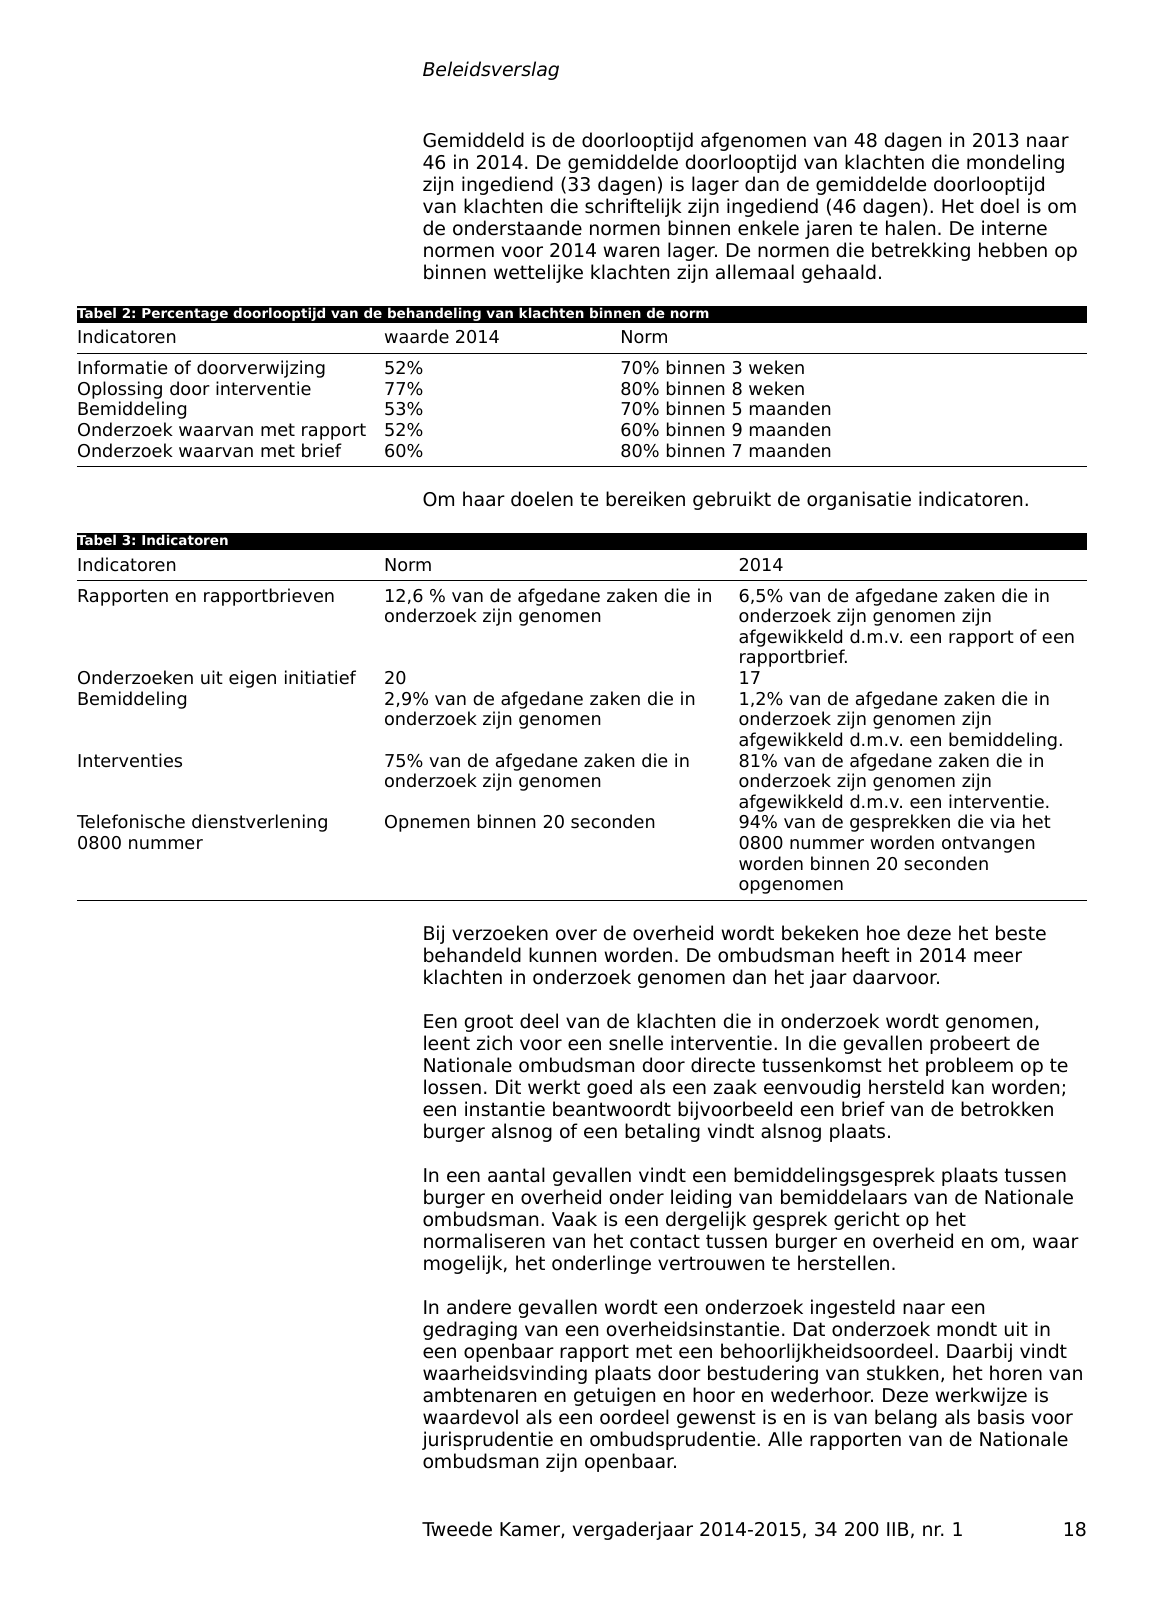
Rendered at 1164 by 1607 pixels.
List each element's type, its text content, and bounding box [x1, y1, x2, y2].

table_cell 52% [378, 420, 614, 441]
table_cell Indicatoren [77, 323, 378, 352]
table_cell Rapporten en rapportbrieven [77, 581, 378, 668]
table_cell 60% binnen 9 maanden [614, 420, 1087, 441]
table_cell Onderzoek waarvan met rapport [77, 420, 378, 441]
table_cell Norm [614, 323, 1087, 352]
table_cell 94% van de gesprekken die via het 0800 nummer worden ontvangen worden binnen 20 seconden opgenomen [732, 813, 1087, 899]
table_cell 12,6 % van de afgedane zaken die in onderzoek zijn genomen [378, 581, 732, 668]
table_cell 2,9% van de afgedane zaken die in onderzoek zijn genomen [378, 689, 732, 751]
table_cell 70% binnen 3 weken [614, 354, 1087, 379]
table_cell 81% van de afgedane zaken die in onderzoek zijn genomen zijn afgewikkeld d.m.v. een interventie. [732, 751, 1087, 812]
table_cell Informatie of doorverwijzing [77, 354, 378, 379]
table_cell Bemiddeling [77, 689, 378, 751]
text Bij verzoeken over de overheid wordt bekeken hoe deze het beste behandeld kunnen worden. De ombudsman heeft in 2014 meer klachten in onderzoek genomen dan het jaar daarvoor. [422, 923, 1087, 989]
text Een groot deel van de klachten die in onderzoek wordt genomen, leent zich voor een snelle interventie. In die gevallen probeert de Nationale ombudsman door directe tussenkomst het probleem op te lossen. Dit werkt goed als een zaak eenvoudig hersteld kan worden; een instantie beantwoordt bijvoorbeeld een brief van de betrokken burger alsnog of een betaling vindt alsnog plaats. [422, 1011, 1087, 1143]
table_cell 77% [378, 379, 614, 399]
table_cell 70% binnen 5 maanden [614, 399, 1087, 420]
table_header Tabel 3: Indicatoren [77, 533, 1087, 549]
table_cell 20 [378, 668, 732, 689]
table_cell 80% binnen 7 maanden [614, 441, 1087, 466]
text In andere gevallen wordt een onderzoek ingesteld naar een gedraging van een overheidsinstantie. Dat onderzoek mondt uit in een openbaar rapport met een behoorlijkheidsoordeel. Daarbij vindt waarheidsvinding plaats door bestudering van stukken, het horen van ambtenaren en getuigen en hoor en wederhoor. Deze werkwijze is waardevol als een oordeel gewenst is en is van belang als basis voor jurisprudentie en ombudsprudentie. Alle rapporten van de Nationale ombudsman zijn openbaar. [422, 1297, 1087, 1473]
text Gemiddeld is de doorlooptijd afgenomen van 48 dagen in 2013 naar 46 in 2014. De gemiddelde doorlooptijd van klachten die mondeling zijn ingediend (33 dagen) is lager dan de gemiddelde doorlooptijd van klachten die schriftelijk zijn ingediend (46 dagen). Het doel is om de onderstaande normen binnen enkele jaren te halen. De interne normen voor 2014 waren lager. De normen die betrekking hebben op binnen wettelijke klachten zijn allemaal gehaald. [422, 130, 1087, 284]
table_cell 75% van de afgedane zaken die in onderzoek zijn genomen [378, 751, 732, 812]
table_cell Telefonische dienstverlening 0800 nummer [77, 813, 378, 899]
table_cell Onderzoek waarvan met brief [77, 441, 378, 466]
text Om haar doelen te bereiken gebruikt de organisatie indicatoren. [422, 489, 1087, 511]
text In een aantal gevallen vindt een bemiddelingsgesprek plaats tussen burger en overheid onder leiding van bemiddelaars van de Nationale ombudsman. Vaak is een dergelijk gesprek gericht op het normaliseren van het contact tussen burger en overheid en om, waar mogelijk, het onderlinge vertrouwen te herstellen. [422, 1165, 1087, 1275]
table_cell 53% [378, 399, 614, 420]
table_cell Oplossing door interventie [77, 379, 378, 399]
table_cell Norm [378, 550, 732, 580]
table_cell 80% binnen 8 weken [614, 379, 1087, 399]
table_cell Opnemen binnen 20 seconden [378, 813, 732, 899]
table_cell 6,5% van de afgedane zaken die in onderzoek zijn genomen zijn afgewikkeld d.m.v. een rapport of een rapportbrief. [732, 581, 1087, 668]
table_cell Indicatoren [77, 550, 378, 580]
table_cell 60% [378, 441, 614, 466]
table_cell waarde 2014 [378, 323, 614, 352]
table_cell Onderzoeken uit eigen initiatief [77, 668, 378, 689]
table_cell Interventies [77, 751, 378, 812]
table_cell Bemiddeling [77, 399, 378, 420]
table_cell 2014 [732, 550, 1087, 580]
table_cell 1,2% van de afgedane zaken die in onderzoek zijn genomen zijn afgewikkeld d.m.v. een bemiddeling. [732, 689, 1087, 751]
table_header Tabel 2: Percentage doorlooptijd van de behandeling van klachten binnen de norm [77, 306, 1087, 321]
table_cell 17 [732, 668, 1087, 689]
table_cell 52% [378, 354, 614, 379]
